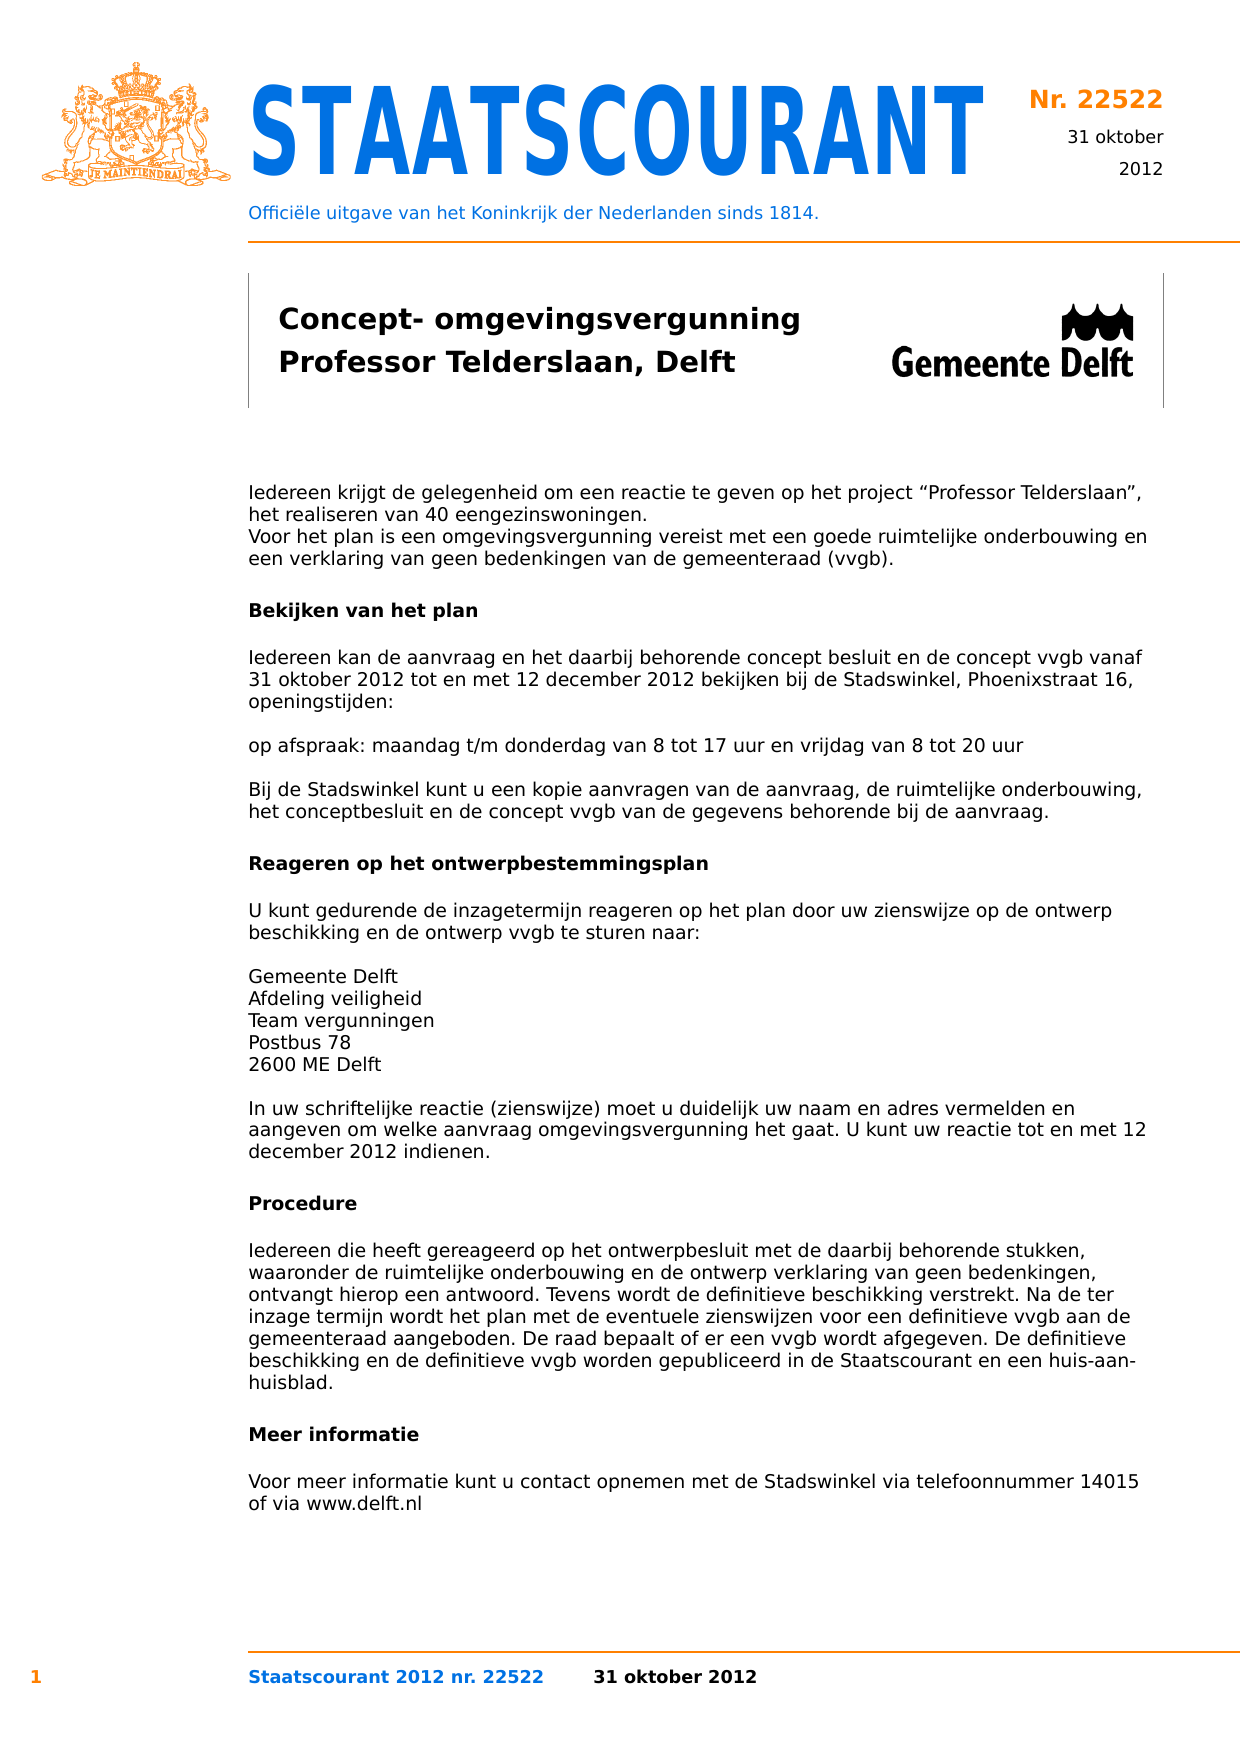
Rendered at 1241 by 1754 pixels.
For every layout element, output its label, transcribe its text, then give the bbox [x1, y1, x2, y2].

table_cell 2012 [998, 153, 1240, 203]
text Iedereen die heeft gereageerd op het ontwerpbesluit met de daarbij behorende stukken, waaronder de ruimtelijke onderbouwing en de ontwerp verklaring van geen bedenkingen, ontvangt hierop een antwoord. Tevens wordt de definitieve beschikking verstrekt. Na de ter inzage termijn wordt het plan met de eventuele zienswijzen voor een definitieve vvgb aan de gemeenteraad aangeboden. De raad bepaalt of er een vvgb wordt afgegeven. De definitieve beschikking en de definitieve vvgb worden gepubliceerd in de Staatscourant en een huis-aan-huisblad. [248, 1240, 1163, 1394]
text Voor het plan is een omgevingsvergunning vereist met een goede ruimtelijke onderbouwing en een verklaring van geen bedenkingen van de gemeenteraad (vvgb). [248, 526, 1163, 570]
text op afspraak: maandag t/m donderdag van 8 tot 17 uur en vrijdag van 8 tot 20 uur [248, 735, 1163, 757]
text Team vergunningen [248, 1009, 1163, 1032]
table_header [25, 62, 248, 241]
text Bij de Stadswinkel kunt u een kopie aanvragen van de aanvraag, de ruimtelijke onderbouwing, het conceptbesluit en de concept vvgb van de gegevens behorende bij de aanvraag. [248, 779, 1163, 823]
table_header STAATSCOURANT [248, 62, 998, 203]
subtitle Concept- omgevingsvergunning Professor Telderslaan, Delft [249, 273, 1163, 408]
text Iedereen krijgt de gelegenheid om een reactie te geven op het project “Professor Telderslaan”, het realiseren van 40 eengezinswoningen. [248, 482, 1163, 526]
table_header Nr. 22522 [998, 62, 1240, 121]
subtitle Bekijken van het plan [248, 600, 1163, 622]
picture [41, 62, 231, 186]
text Gemeente Delft [248, 966, 1163, 988]
table_cell 31 oktober [998, 121, 1240, 153]
table_cell Officiële uitgave van het Koninkrijk der Nederlanden sinds 1814. [248, 203, 1240, 241]
text U kunt gedurende de inzagetermijn reageren op het plan door uw zienswijze op de ontwerp beschikking en de ontwerp vvgb te sturen naar: [248, 900, 1163, 944]
text 2600 ME Delft [248, 1053, 1163, 1076]
text Iedereen kan de aanvraag en het daarbij behorende concept besluit en de concept vvgb vanaf 31 oktober 2012 tot en met 12 december 2012 bekijken bij de Stadswinkel, Phoenixstraat 16, openingstijden: [248, 647, 1163, 713]
text Afdeling veiligheid [248, 988, 1163, 1009]
subtitle Reageren op het ontwerpbestemmingsplan [248, 853, 1163, 875]
text In uw schriftelijke reactie (zienswijze) moet u duidelijk uw naam en adres vermelden en aangeven om welke aanvraag omgevingsvergunning het gaat. U kunt uw reactie tot en met 12 december 2012 indienen. [248, 1097, 1163, 1163]
text Postbus 78 [248, 1032, 1163, 1053]
subtitle Meer informatie [248, 1424, 1163, 1446]
text Voor meer informatie kunt u contact opnemen met de Stadswinkel via telefoonnummer 14015 of via www.delft.nl [248, 1471, 1163, 1515]
picture [891, 302, 1134, 380]
subtitle Procedure [248, 1193, 1163, 1215]
